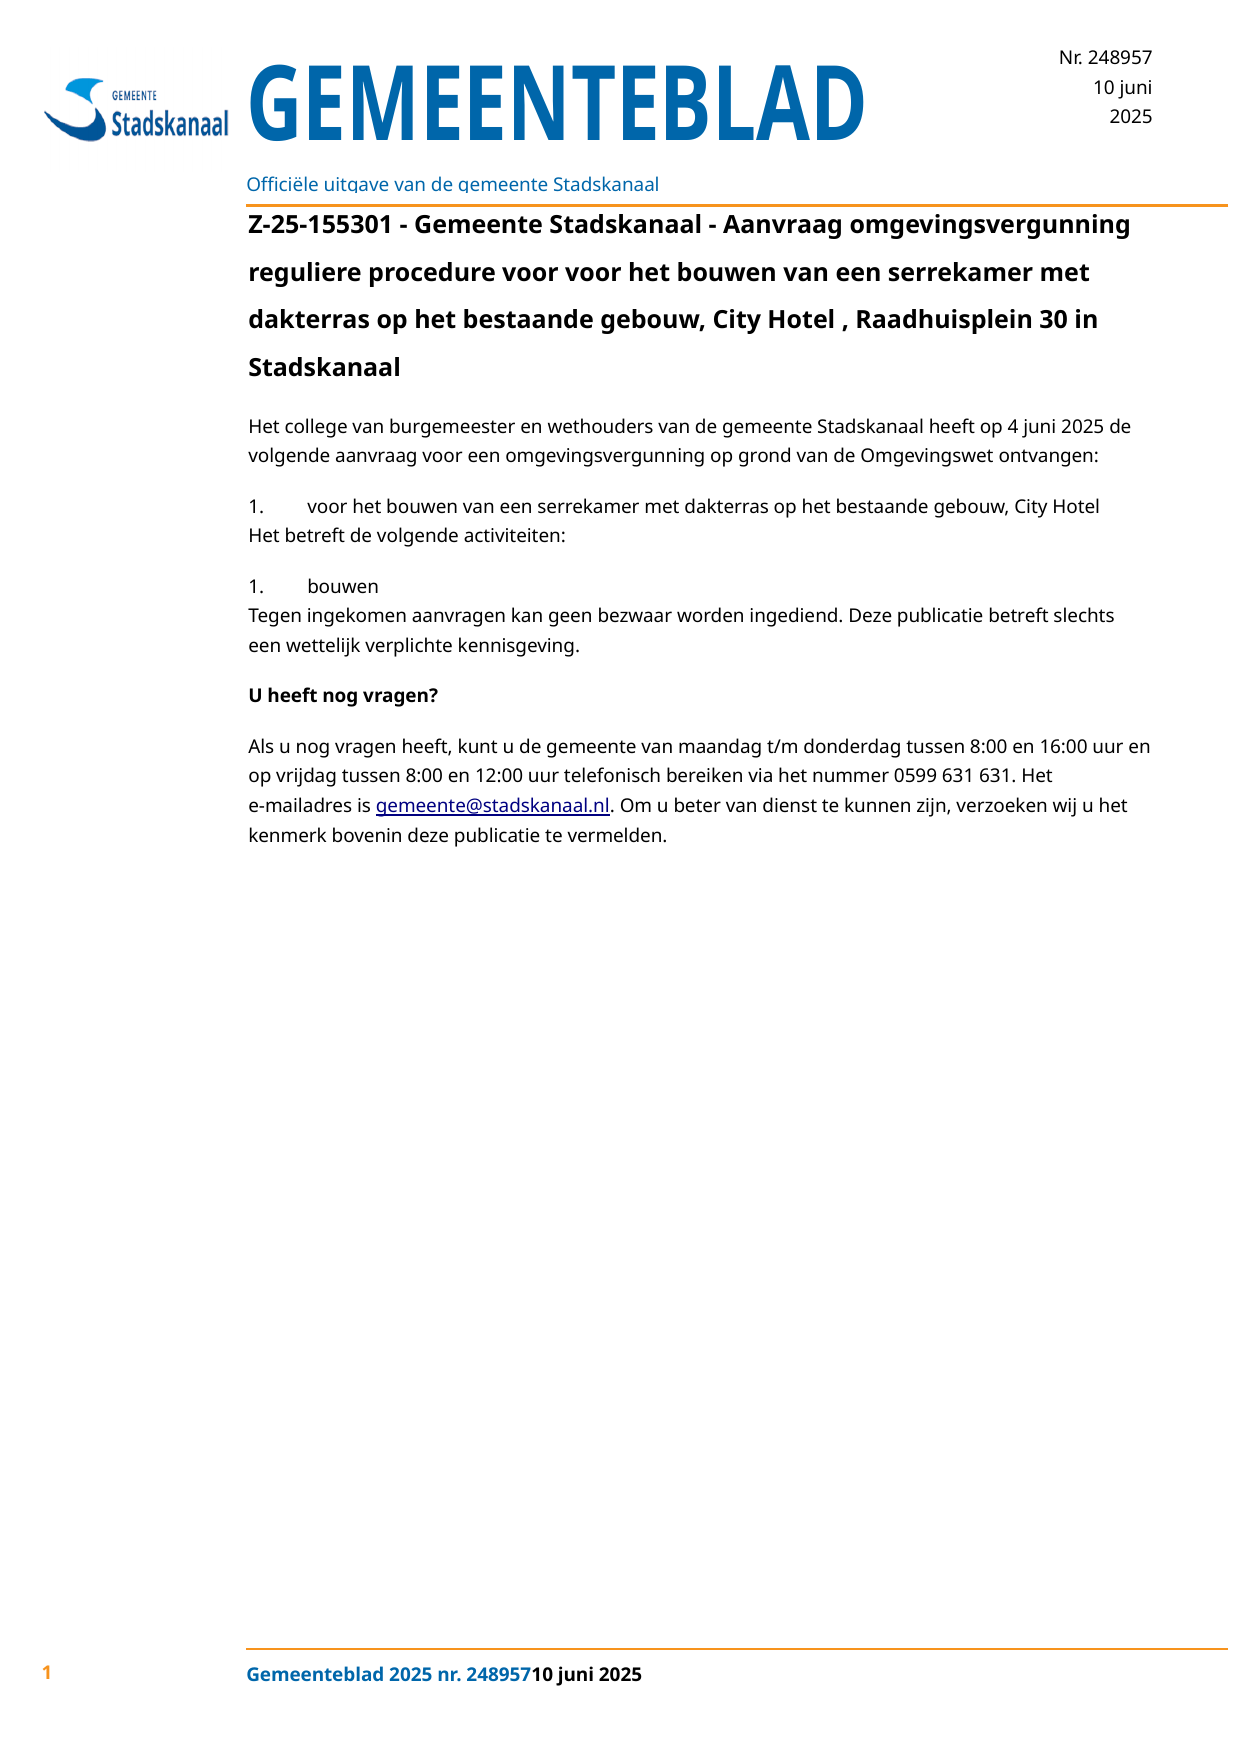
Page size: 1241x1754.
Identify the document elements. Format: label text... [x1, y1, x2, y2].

text Als u nog vragen heeft, kunt u de gemeente van maandag t/m donderdag tussen 8:00 en 16:00 uur en op vrijdag tussen 8:00 en 12:00 uur telefonisch bereiken via het nummer 0599 631 631. Het e‑mailadres is gemeente@stadskanaal.nl. Om u beter van dienst te kunnen zijn, verzoeken wij u het kenmerk bovenin deze publicatie te vermelden. [248, 733, 1152, 848]
list voor het bouwen van een serrekamer met dakterras op het bestaande gebouw, City Hotel [248, 493, 1152, 519]
picture [41, 47, 231, 172]
text Het college van burgemeester en wethouders van de gemeente Stadskanaal heeft op 4 juni 2025 de volgende aanvraag voor een omgevingsvergunning op grond van de Omgevingswet ontvangen: [248, 413, 1152, 468]
text U heeft nog vragen? [248, 683, 1152, 708]
text Tegen ingekomen aanvragen kan geen bezwaar worden ingediend. Deze publicatie betreft slechts een wettelijk verplichte kennisgeving. [248, 603, 1152, 658]
list bouwen [248, 573, 1152, 599]
text Z-25-155301 - Gemeente Stadskanaal - Aanvraag omgevingsvergunning reguliere procedure voor voor het bouwen van een serrekamer met dakterras op het bestaande gebouw, City Hotel , Raadhuisplein 30 in Stadskanaal [248, 207, 1152, 384]
text Het betreft de volgende activiteiten: [248, 523, 1152, 548]
